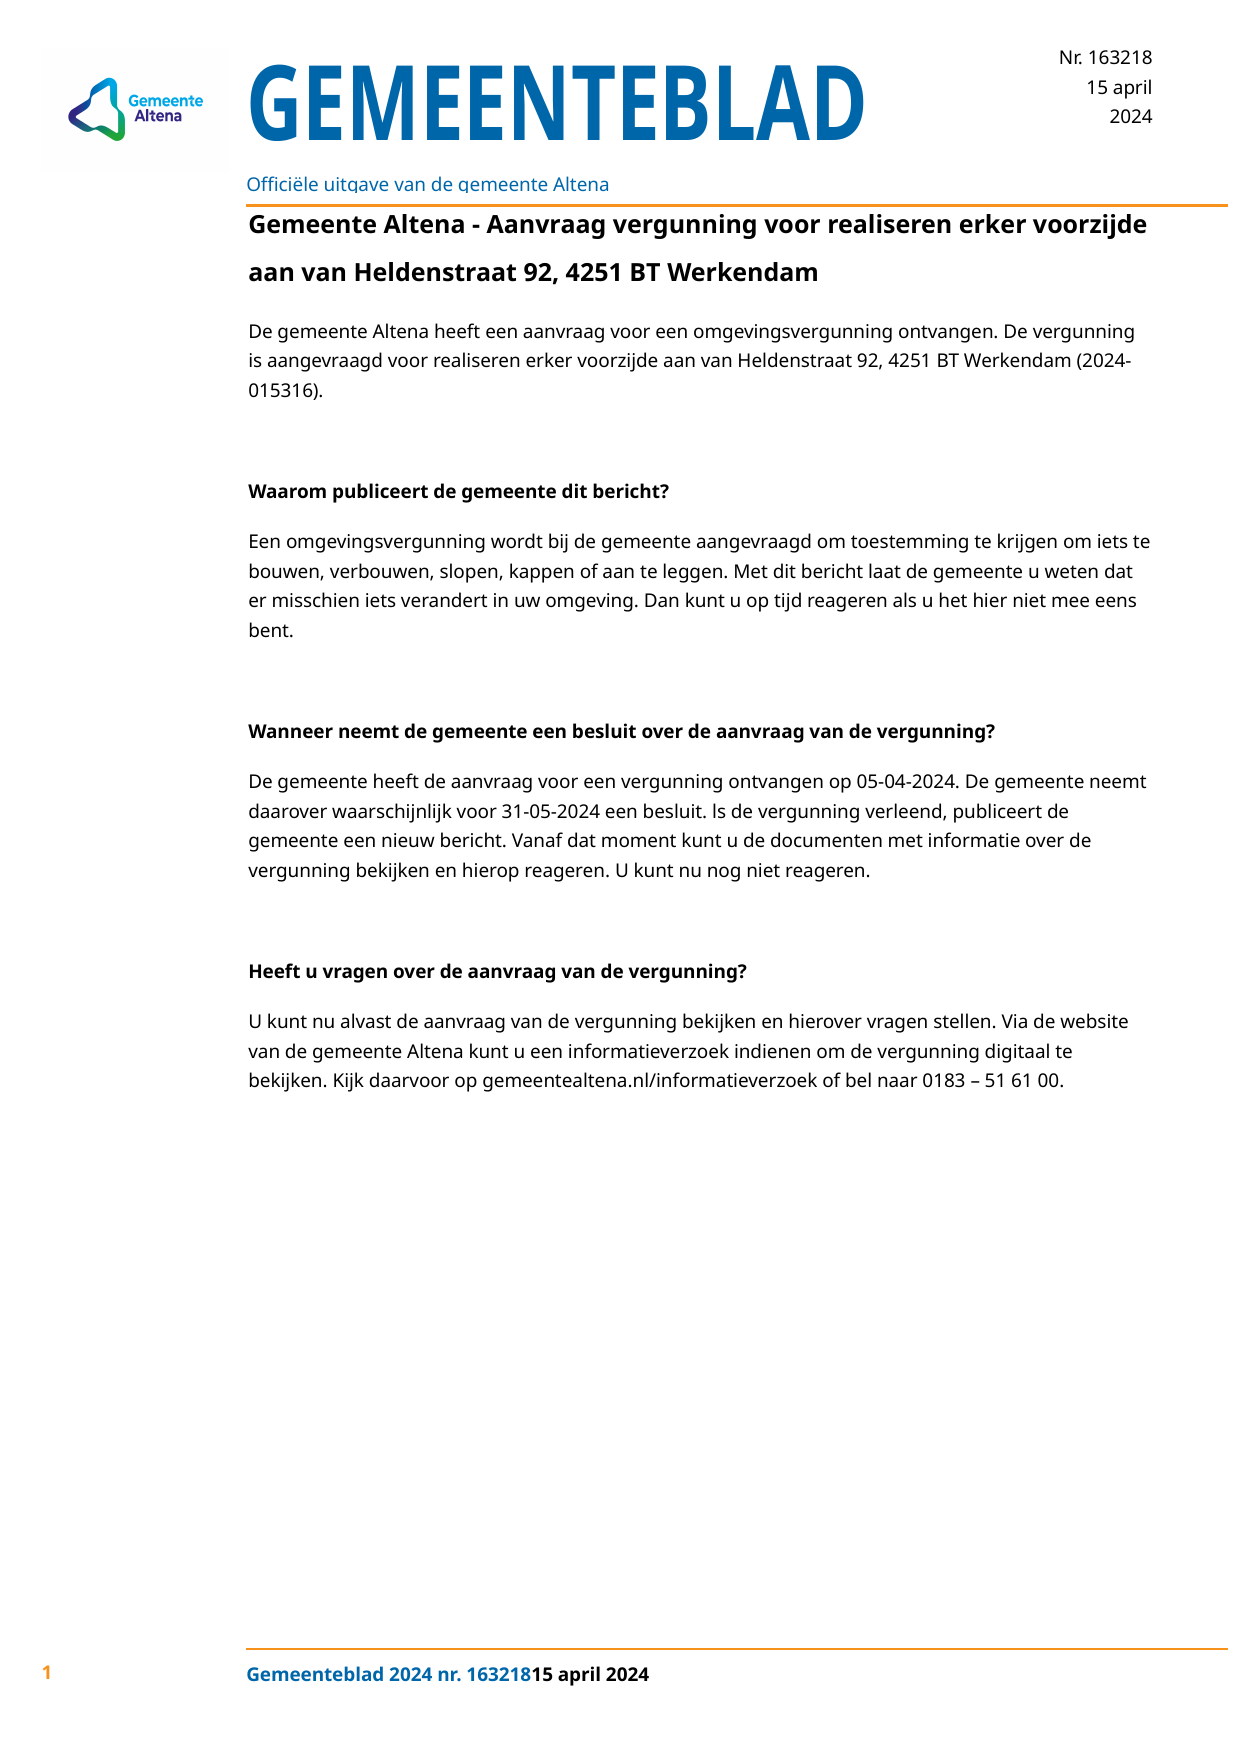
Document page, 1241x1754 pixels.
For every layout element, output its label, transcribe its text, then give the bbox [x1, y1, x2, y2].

text De gemeente heeft de aanvraag voor een vergunning ontvangen op 05-04-2024. De gemeente neemt daarover waarschijnlijk voor 31-05-2024 een besluit. ls de vergunning verleend, publiceert de gemeente een nieuw bericht. Vanaf dat moment kunt u de documenten met informatie over de vergunning bekijken en hierop reageren. U kunt nu nog niet reageren. [248, 768, 1152, 883]
picture [41, 47, 231, 172]
text De gemeente Altena heeft een aanvraag voor een omgevingsvergunning ontvangen. De vergunning is aangevraagd voor realiseren erker voorzijde aan van Heldenstraat 92, 4251 BT Werkendam (2024-015316). [248, 318, 1152, 403]
text Gemeente Altena - Aanvraag vergunning voor realiseren erker voorzijde aan van Heldenstraat 92, 4251 BT Werkendam [248, 207, 1152, 288]
text Heeft u vragen over de aanvraag van de vergunning? [248, 958, 1152, 984]
text Waarom publiceert de gemeente dit bericht? [248, 478, 1152, 504]
text Wanneer neemt de gemeente een besluit over de aanvraag van de vergunning? [248, 718, 1152, 744]
text U kunt nu alvast de aanvraag van de vergunning bekijken en hierover vragen stellen. Via de website van de gemeente Altena kunt u een informatieverzoek indienen om de vergunning digitaal te bekijken. Kijk daarvoor op gemeentealtena.nl/informatieverzoek of bel naar 0183 – 51 61 00. [248, 1008, 1152, 1093]
text Een omgevingsvergunning wordt bij de gemeente aangevraagd om toestemming te krijgen om iets te bouwen, verbouwen, slopen, kappen of aan te leggen. Met dit bericht laat de gemeente u weten dat er misschien iets verandert in uw omgeving. Dan kunt u op tijd reageren als u het hier niet mee eens bent. [248, 528, 1152, 643]
